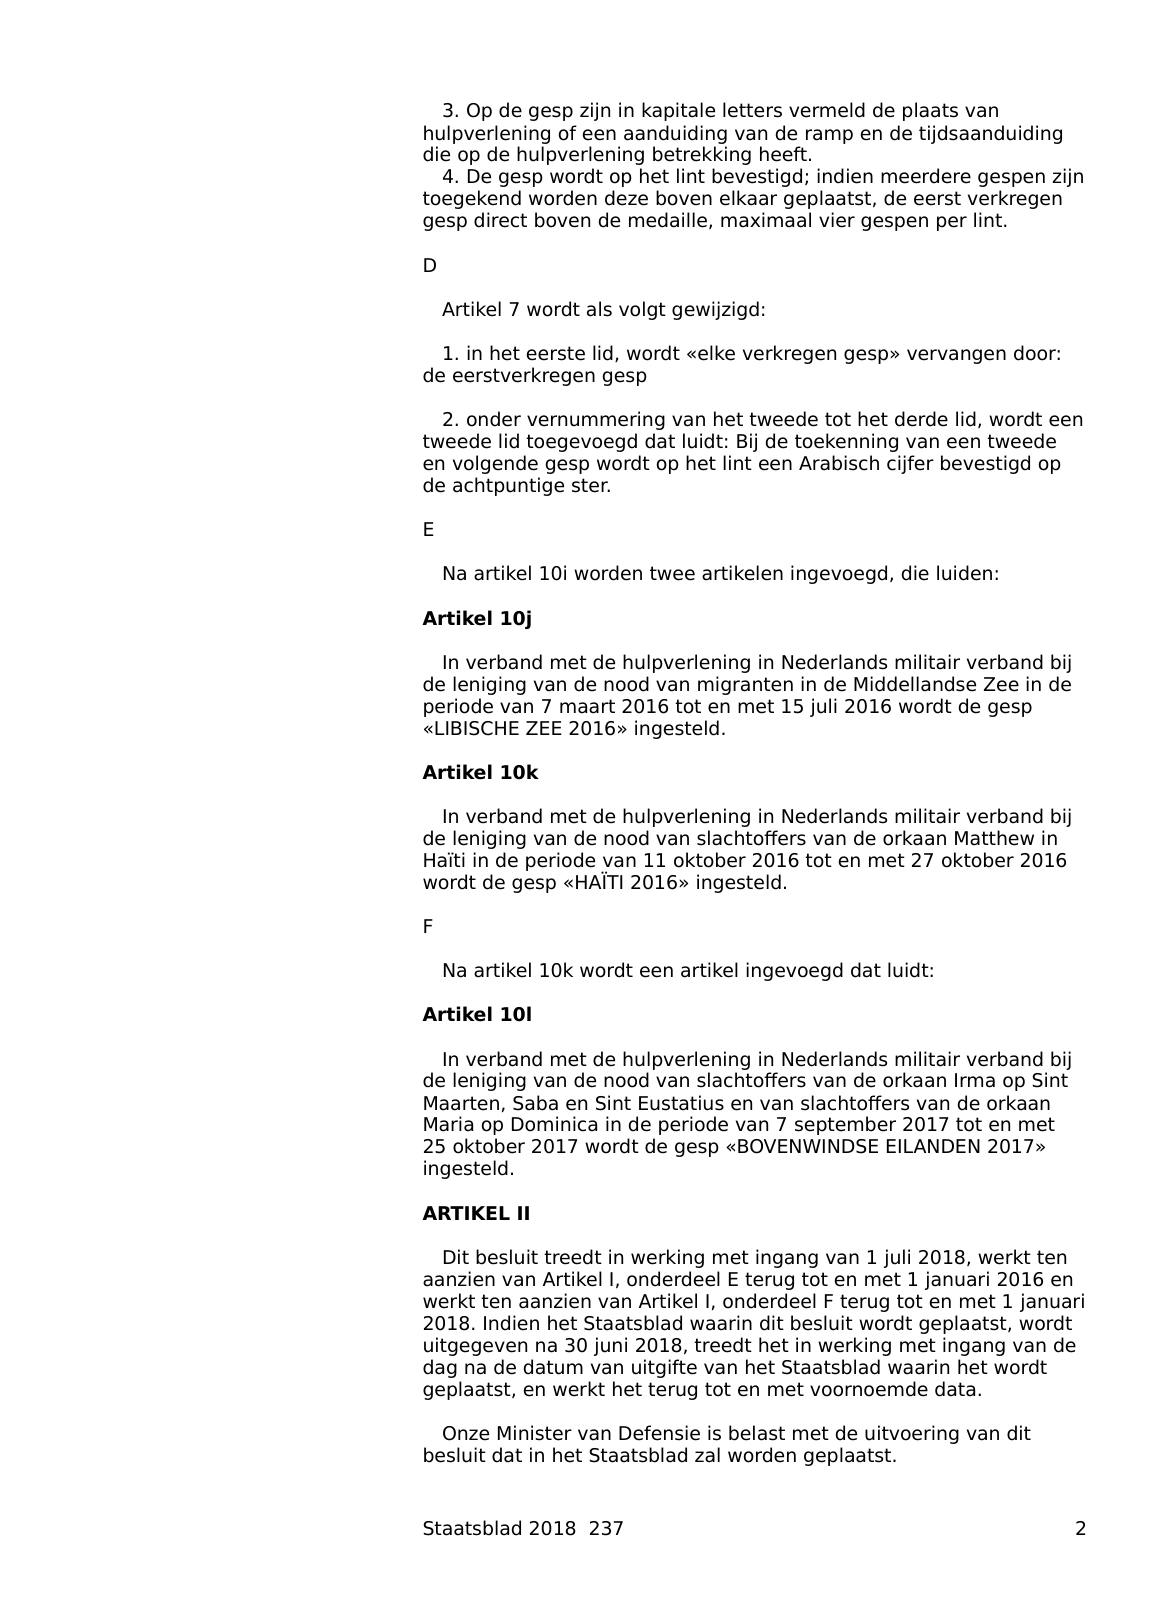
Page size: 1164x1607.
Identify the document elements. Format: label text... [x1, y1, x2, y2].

subtitle ARTIKEL II [422, 1202, 1087, 1224]
text D [422, 254, 1087, 276]
text F [422, 916, 1087, 938]
text 2. onder vernummering van het tweede tot het derde lid, wordt een tweede lid toegevoegd dat luidt: Bij de toekenning van een tweede en volgende gesp wordt op het lint een Arabisch cijfer bevestigd op de achtpuntige ster. [422, 409, 1087, 497]
text 4. De gesp wordt op het lint bevestigd; indien meerdere gespen zijn toegekend worden deze boven elkaar geplaatst, de eerst verkregen gesp direct boven de medaille, maximaal vier gespen per lint. [422, 166, 1087, 232]
text In verband met de hulpverlening in Nederlands militair verband bij de leniging van de nood van slachtoffers van de orkaan Matthew in Haïti in de periode van 11 oktober 2016 tot en met 27 oktober 2016 wordt de gesp «HAÏTI 2016» ingesteld. [422, 806, 1087, 894]
text Onze Minister van Defensie is belast met de uitvoering van dit besluit dat in het Staatsblad zal worden geplaatst. [422, 1423, 1087, 1467]
text In verband met de hulpverlening in Nederlands militair verband bij de leniging van de nood van migranten in de Middellandse Zee in de periode van 7 maart 2016 tot en met 15 juli 2016 wordt de gesp «LIBISCHE ZEE 2016» ingesteld. [422, 652, 1087, 739]
text Na artikel 10k wordt een artikel ingevoegd dat luidt: [422, 960, 1087, 982]
text E [422, 519, 1087, 541]
text Na artikel 10i worden twee artikelen ingevoegd, die luiden: [422, 563, 1087, 585]
subtitle Artikel 10l [422, 1004, 1087, 1026]
text 1. in het eerste lid, wordt «elke verkregen gesp» vervangen door: de eerstverkregen gesp [422, 343, 1087, 387]
text In verband met de hulpverlening in Nederlands militair verband bij de leniging van de nood van slachtoffers van de orkaan Irma op Sint Maarten, Saba en Sint Eustatius en van slachtoffers van de orkaan Maria op Dominica in de periode van 7 september 2017 tot en met 25 oktober 2017 wordt de gesp «BOVENWINDSE EILANDEN 2017» ingesteld. [422, 1048, 1087, 1180]
subtitle Artikel 10k [422, 762, 1087, 784]
text 3. Op de gesp zijn in kapitale letters vermeld de plaats van hulpverlening of een aanduiding van de ramp en de tijdsaanduiding die op de hulpverlening betrekking heeft. [422, 100, 1087, 166]
text Dit besluit treedt in werking met ingang van 1 juli 2018, werkt ten aanzien van Artikel I, onderdeel E terug tot en met 1 januari 2016 en werkt ten aanzien van Artikel I, onderdeel F terug tot en met 1 januari 2018. Indien het Staatsblad waarin dit besluit wordt geplaatst, wordt uitgegeven na 30 juni 2018, treedt het in werking met ingang van de dag na de datum van uitgifte van het Staatsblad waarin het wordt geplaatst, en werkt het terug tot en met voornoemde data. [422, 1247, 1087, 1401]
text Artikel 7 wordt als volgt gewijzigd: [422, 299, 1087, 321]
subtitle Artikel 10j [422, 607, 1087, 629]
